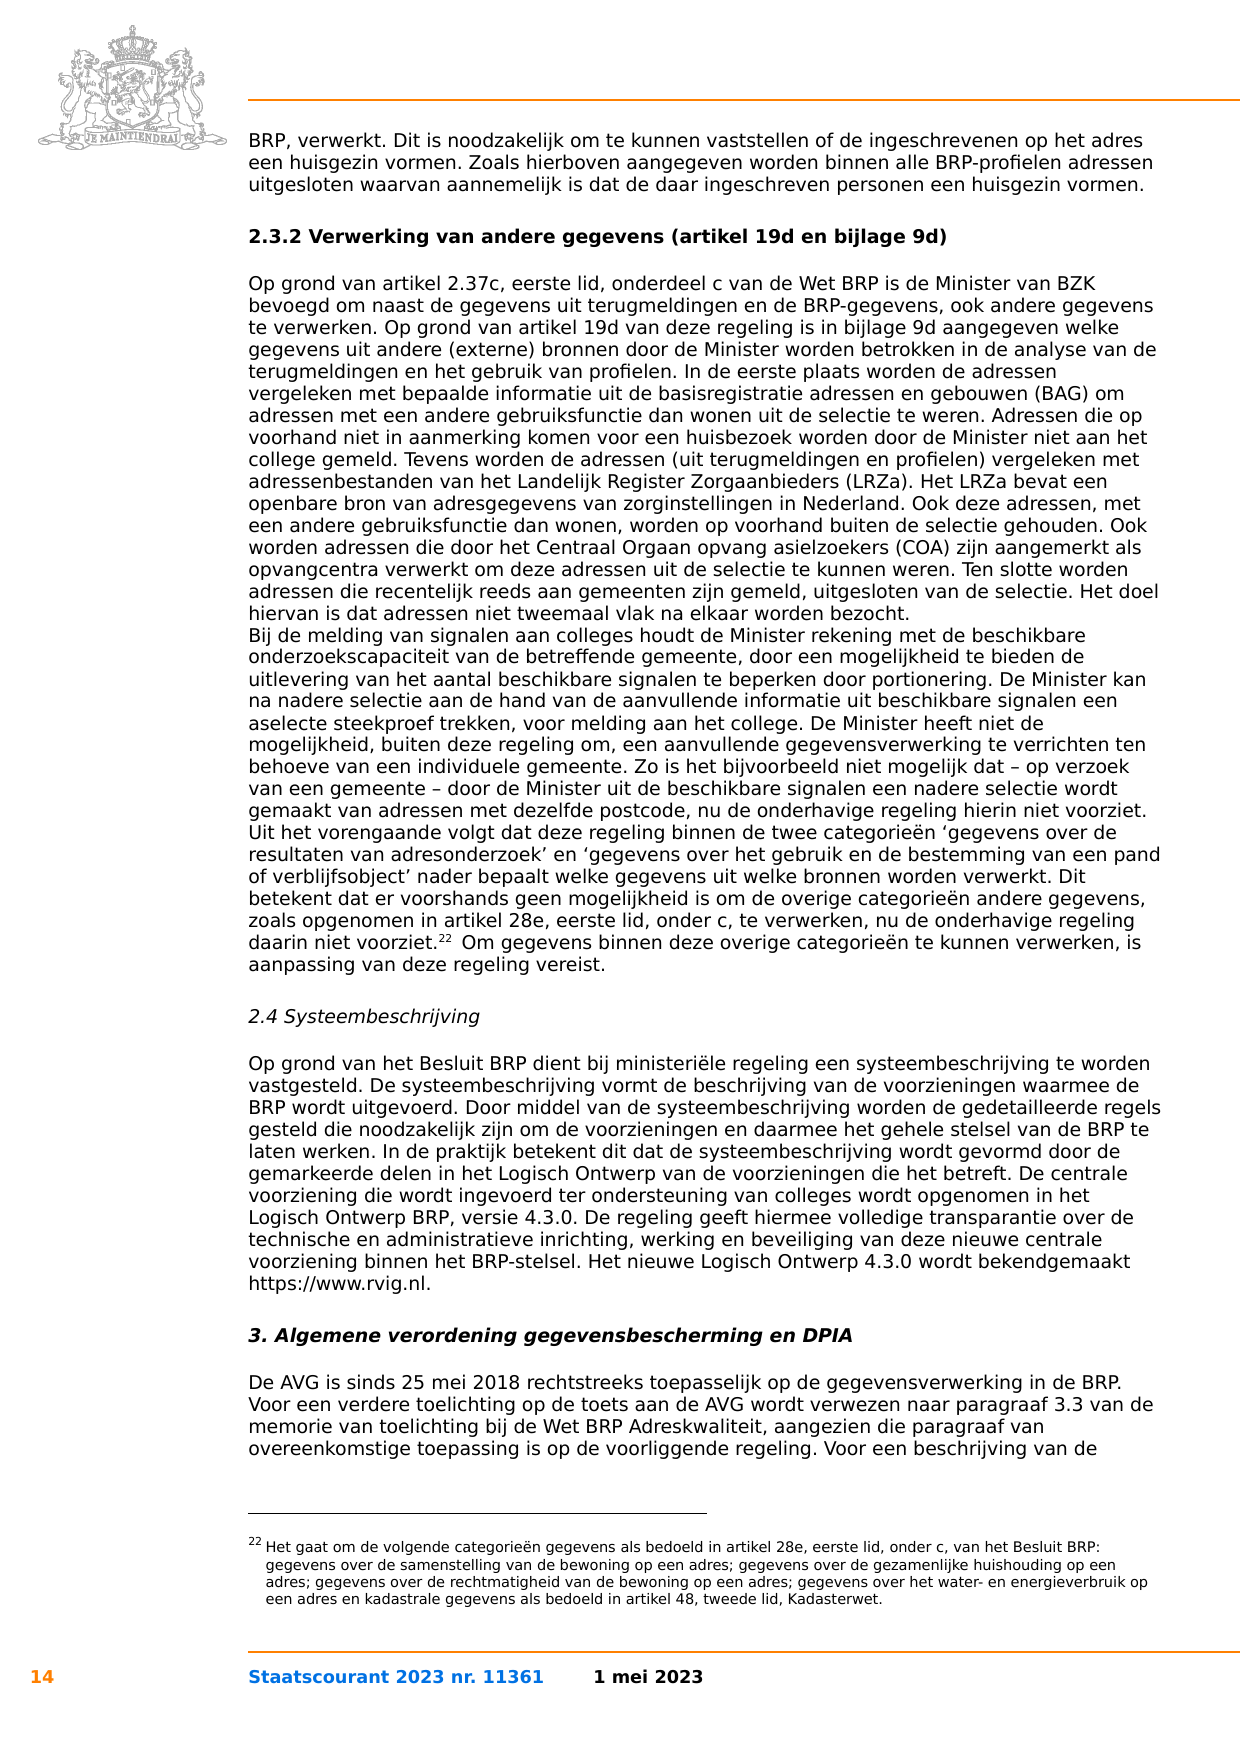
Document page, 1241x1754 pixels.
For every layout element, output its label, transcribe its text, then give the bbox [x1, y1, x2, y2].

text Bij de melding van signalen aan colleges houdt de Minister rekening met de beschikbare onderzoekscapaciteit van de betreffende gemeente, door een mogelijkheid te bieden de uitlevering van het aantal beschikbare signalen te beperken door portionering. De Minister kan na nadere selectie aan de hand van de aanvullende informatie uit beschikbare signalen een aselecte steekproef trekken, voor melding aan het college. De Minister heeft niet de mogelijkheid, buiten deze regeling om, een aanvullende gegevensverwerking te verrichten ten behoeve van een individuele gemeente. Zo is het bijvoorbeeld niet mogelijk dat – op verzoek van een gemeente – door de Minister uit de beschikbare signalen een nadere selectie wordt gemaakt van adressen met dezelfde postcode, nu de onderhavige regeling hierin niet voorziet. [248, 624, 1163, 822]
text Het gaat om de volgende categorieën gegevens als bedoeld in artikel 28e, eerste lid, onder c, van het Besluit BRP: gegevens over de samenstelling van de bewoning op een adres; gegevens over de gezamenlijke huishouding op een adres; gegevens over de rechtmatigheid van de bewoning op een adres; gegevens over het water- en energieverbruik op een adres en kadastrale gegevens als bedoeld in artikel 48, tweede lid, Kadasterwet. [248, 1535, 1163, 1608]
subtitle 2.4 Systeembeschrijving [248, 1006, 1163, 1028]
picture [38, 25, 227, 150]
subtitle 3. Algemene verordening gegevensbescherming en DPIA [248, 1325, 1163, 1347]
text Uit het vorengaande volgt dat deze regeling binnen de twee categorieën ‘gegevens over de resultaten van adresonderzoek’ en ‘gegevens over het gebruik en de bestemming van een pand of verblijfsobject’ nader bepaalt welke gegevens uit welke bronnen worden verwerkt. Dit betekent dat er voorshands geen mogelijkheid is om de overige categorieën andere gegevens, zoals opgenomen in artikel 28e, eerste lid, onder c, te verwerken, nu de onderhavige regeling daarin niet voorziet. Om gegevens binnen deze overige categorieën te kunnen verwerken, is aanpassing van deze regeling vereist. [248, 822, 1163, 976]
text De AVG is sinds 25 mei 2018 rechtstreeks toepasselijk op de gegevensverwerking in de BRP. Voor een verdere toelichting op de toets aan de AVG wordt verwezen naar paragraaf 3.3 van de memorie van toelichting bij de Wet BRP Adreskwaliteit, aangezien die paragraaf van overeenkomstige toepassing is op de voorliggende regeling. Voor een beschrijving van de [248, 1372, 1163, 1460]
text Op grond van artikel 2.37c, eerste lid, onderdeel c van de Wet BRP is de Minister van BZK bevoegd om naast de gegevens uit terugmeldingen en de BRP-gegevens, ook andere gegevens te verwerken. Op grond van artikel 19d van deze regeling is in bijlage 9d aangegeven welke gegevens uit andere (externe) bronnen door de Minister worden betrokken in de analyse van de terugmeldingen en het gebruik van profielen. In de eerste plaats worden de adressen vergeleken met bepaalde informatie uit de basisregistratie adressen en gebouwen (BAG) om adressen met een andere gebruiksfunctie dan wonen uit de selectie te weren. Adressen die op voorhand niet in aanmerking komen voor een huisbezoek worden door de Minister niet aan het college gemeld. Tevens worden de adressen (uit terugmeldingen en profielen) vergeleken met adressenbestanden van het Landelijk Register Zorgaanbieders (LRZa). Het LRZa bevat een openbare bron van adresgegevens van zorginstellingen in Nederland. Ook deze adressen, met een andere gebruiksfunctie dan wonen, worden op voorhand buiten de selectie gehouden. Ook worden adressen die door het Centraal Orgaan opvang asielzoekers (COA) zijn aangemerkt als opvangcentra verwerkt om deze adressen uit de selectie te kunnen weren. Ten slotte worden adressen die recentelijk reeds aan gemeenten zijn gemeld, uitgesloten van de selectie. Het doel hiervan is dat adressen niet tweemaal vlak na elkaar worden bezocht. [248, 273, 1163, 624]
text BRP, verwerkt. Dit is noodzakelijk om te kunnen vaststellen of de ingeschrevenen op het adres een huisgezin vormen. Zoals hierboven aangegeven worden binnen alle BRP-profielen adressen uitgesloten waarvan aannemelijk is dat de daar ingeschreven personen een huisgezin vormen. [248, 130, 1163, 196]
subtitle 2.3.2 Verwerking van andere gegevens (artikel 19d en bijlage 9d) [248, 226, 1163, 248]
text Op grond van het Besluit BRP dient bij ministeriële regeling een systeembeschrijving te worden vastgesteld. De systeembeschrijving vormt de beschrijving van de voorzieningen waarmee de BRP wordt uitgevoerd. Door middel van de systeembeschrijving worden de gedetailleerde regels gesteld die noodzakelijk zijn om de voorzieningen en daarmee het gehele stelsel van de BRP te laten werken. In de praktijk betekent dit dat de systeembeschrijving wordt gevormd door de gemarkeerde delen in het Logisch Ontwerp van de voorzieningen die het betreft. De centrale voorziening die wordt ingevoerd ter ondersteuning van colleges wordt opgenomen in het Logisch Ontwerp BRP, versie 4.3.0. De regeling geeft hiermee volledige transparantie over de technische en administratieve inrichting, werking en beveiliging van deze nieuwe centrale voorziening binnen het BRP-stelsel. Het nieuwe Logisch Ontwerp 4.3.0 wordt bekendgemaakt https://www.rvig.nl. [248, 1053, 1163, 1295]
